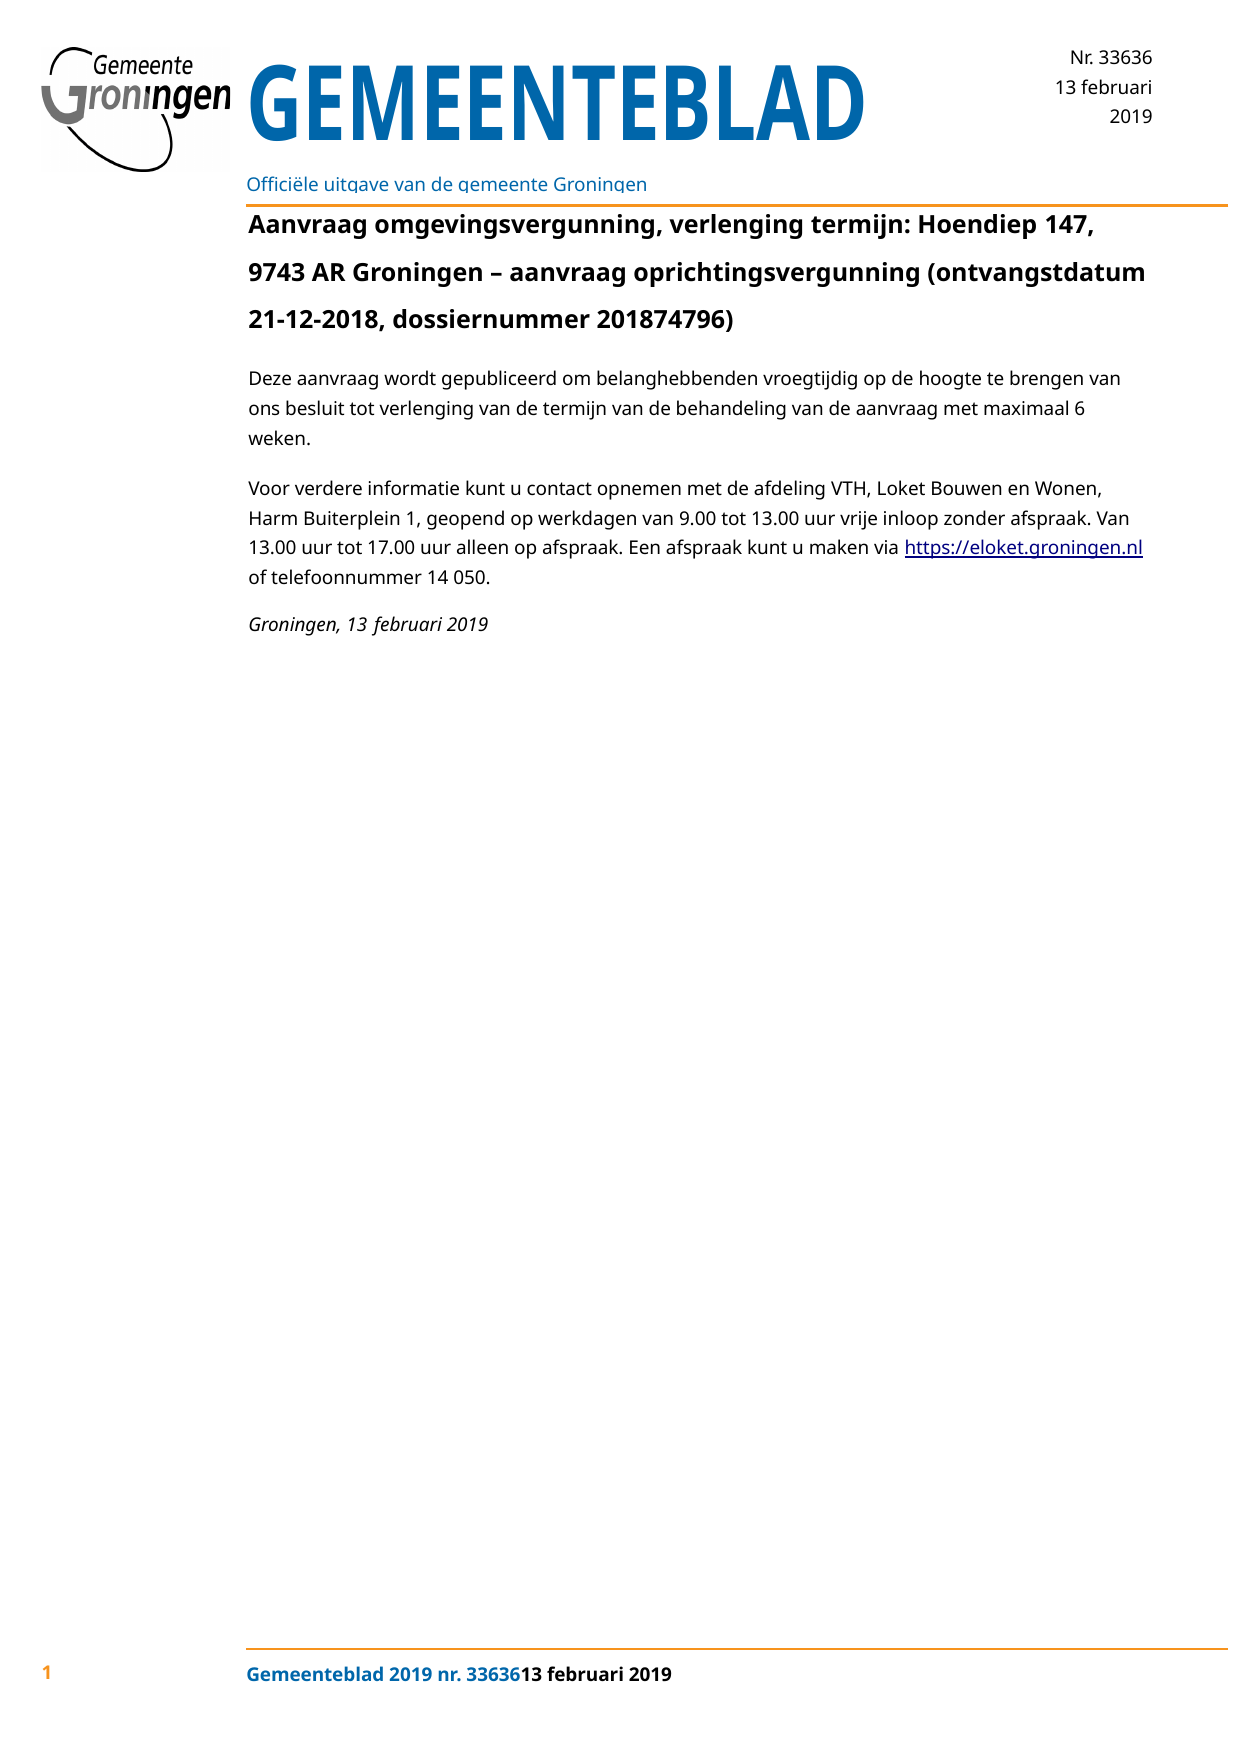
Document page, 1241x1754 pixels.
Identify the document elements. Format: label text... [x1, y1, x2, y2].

text Deze aanvraag wordt gepubliceerd om belanghebbenden vroegtijdig op de hoogte te brengen van ons besluit tot verlenging van de termijn van de behandeling van de aanvraag met maximaal 6 weken. [248, 366, 1152, 450]
text Aanvraag omgevingsvergunning, verlenging termijn: Hoendiep 147, 9743 AR Groningen – aanvraag oprichtingsvergunning (ontvangstdatum 21-12-2018, dossiernummer 201874796) [248, 207, 1152, 336]
text Voor verdere informatie kunt u contact opnemen met de afdeling VTH, Loket Bouwen en Wonen, Harm Buiterplein 1, geopend op werkdagen van 9.00 tot 13.00 uur vrije inloop zonder afspraak. Van 13.00 uur tot 17.00 uur alleen op afspraak. Een afspraak kunt u maken via https://eloket.groningen.nl of telefoonnummer 14 050. [248, 475, 1152, 589]
text Groningen, 13 februari 2019 [248, 612, 1152, 637]
picture [41, 47, 231, 172]
